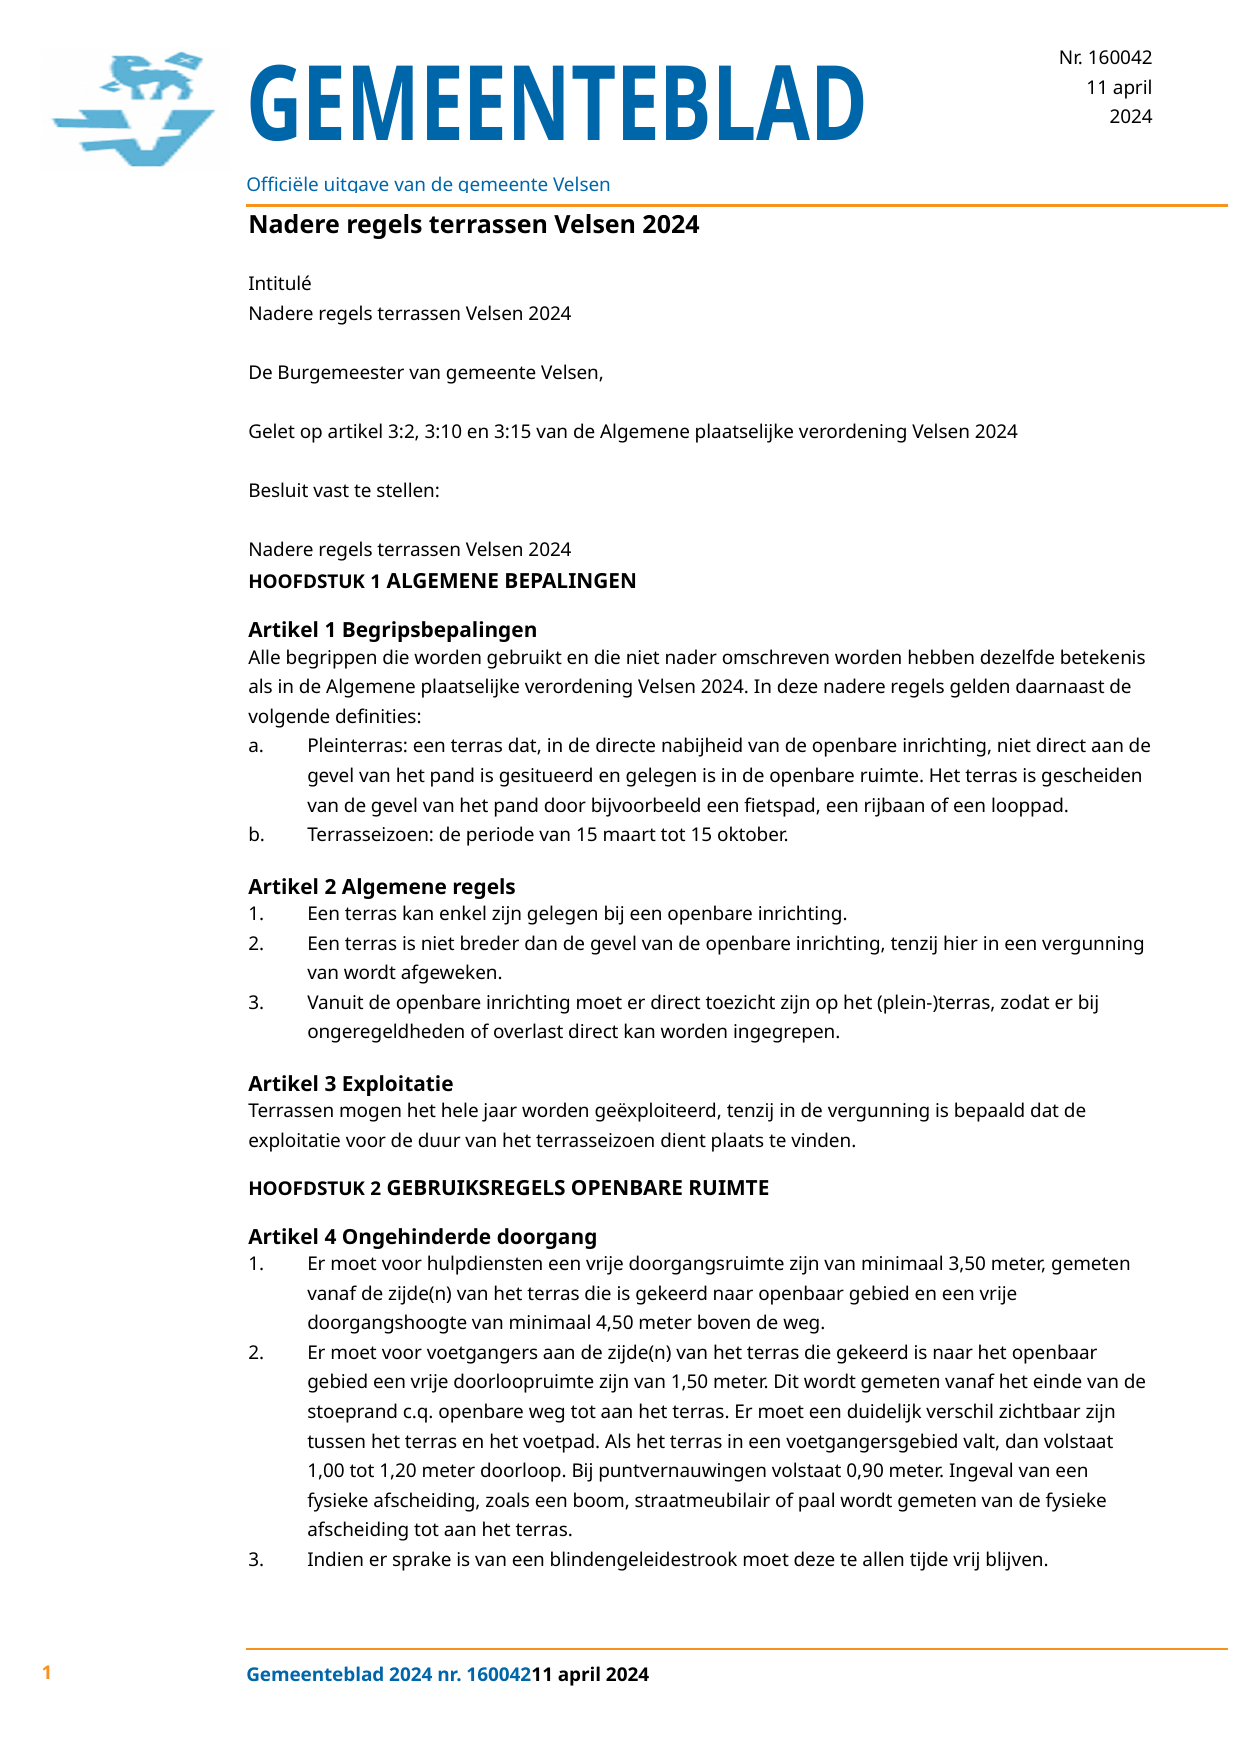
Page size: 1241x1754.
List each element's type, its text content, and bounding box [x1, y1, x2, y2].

list Er moet voor hulpdiensten een vrije doorgangsruimte zijn van minimaal 3,50 meter, gemeten vanaf de zijde(n) van het terras die is gekeerd naar openbaar gebied en een vrije doorgangshoogte van minimaal 4,50 meter boven de weg. [248, 1250, 1152, 1335]
text HOOFDSTUK 2 GEBRUIKSREGELS OPENBARE RUIMTE [248, 1173, 1152, 1201]
text Nadere regels terrassen Velsen 2024 [248, 537, 1152, 562]
text Besluit vast te stellen: [248, 477, 1152, 503]
text Intitulé [248, 270, 1152, 296]
text Gelet op artikel 3:2, 3:10 en 3:15 van de Algemene plaatselijke verordening Velsen 2024 [248, 418, 1152, 444]
list Terrasseizoen: de periode van 15 maart tot 15 oktober. [248, 821, 1152, 847]
text Artikel 2 Algemene regels [248, 872, 1152, 900]
picture [41, 47, 231, 172]
text Artikel 1 Begripsbepalingen [248, 615, 1152, 644]
text Nadere regels terrassen Velsen 2024 [248, 300, 1152, 326]
text HOOFDSTUK 1 ALGEMENE BEPALINGEN [248, 566, 1152, 594]
text Nadere regels terrassen Velsen 2024 [248, 207, 1152, 241]
list Vanuit de openbare inrichting moet er direct toezicht zijn op het (plein-)terras, zodat er bij ongeregeldheden of overlast direct kan worden ingegrepen. [248, 989, 1152, 1044]
text Artikel 4 Ongehinderde doorgang [248, 1222, 1152, 1250]
text Artikel 3 Exploitatie [248, 1069, 1152, 1097]
list Een terras is niet breder dan de gevel van de openbare inrichting, tenzij hier in een vergunning van wordt afgeweken. [248, 930, 1152, 985]
text De Burgemeester van gemeente Velsen, [248, 359, 1152, 385]
text Terrassen mogen het hele jaar worden geëxploiteerd, tenzij in de vergunning is bepaald dat de exploitatie voor de duur van het terrasseizoen dient plaats te vinden. [248, 1097, 1152, 1153]
text Alle begrippen die worden gebruikt en die niet nader omschreven worden hebben dezelfde betekenis als in de Algemene plaatselijke verordening Velsen 2024. In deze nadere regels gelden daarnaast de volgende definities: [248, 644, 1152, 729]
list Pleinterras: een terras dat, in de directe nabijheid van de openbare inrichting, niet direct aan de gevel van het pand is gesitueerd en gelegen is in de openbare ruimte. Het terras is gescheiden van de gevel van het pand door bijvoorbeeld een fietspad, een rijbaan of een looppad. [248, 733, 1152, 817]
list Een terras kan enkel zijn gelegen bij een openbare inrichting. [248, 900, 1152, 926]
list Er moet voor voetgangers aan de zijde(n) van het terras die gekeerd is naar het openbaar gebied een vrije doorloopruimte zijn van 1,50 meter. Dit wordt gemeten vanaf het einde van de stoeprand c.q. openbare weg tot aan het terras. Er moet een duidelijk verschil zichtbaar zijn tussen het terras en het voetpad. Als het terras in een voetgangersgebied valt, dan volstaat 1,00 tot 1,20 meter doorloop. Bij puntvernauwingen volstaat 0,90 meter. Ingeval van een fysieke afscheiding, zoals een boom, straatmeubilair of paal wordt gemeten van de fysieke afscheiding tot aan het terras. [248, 1339, 1152, 1542]
list Indien er sprake is van een blindengeleidestrook moet deze te allen tijde vrij blijven. [248, 1546, 1152, 1572]
